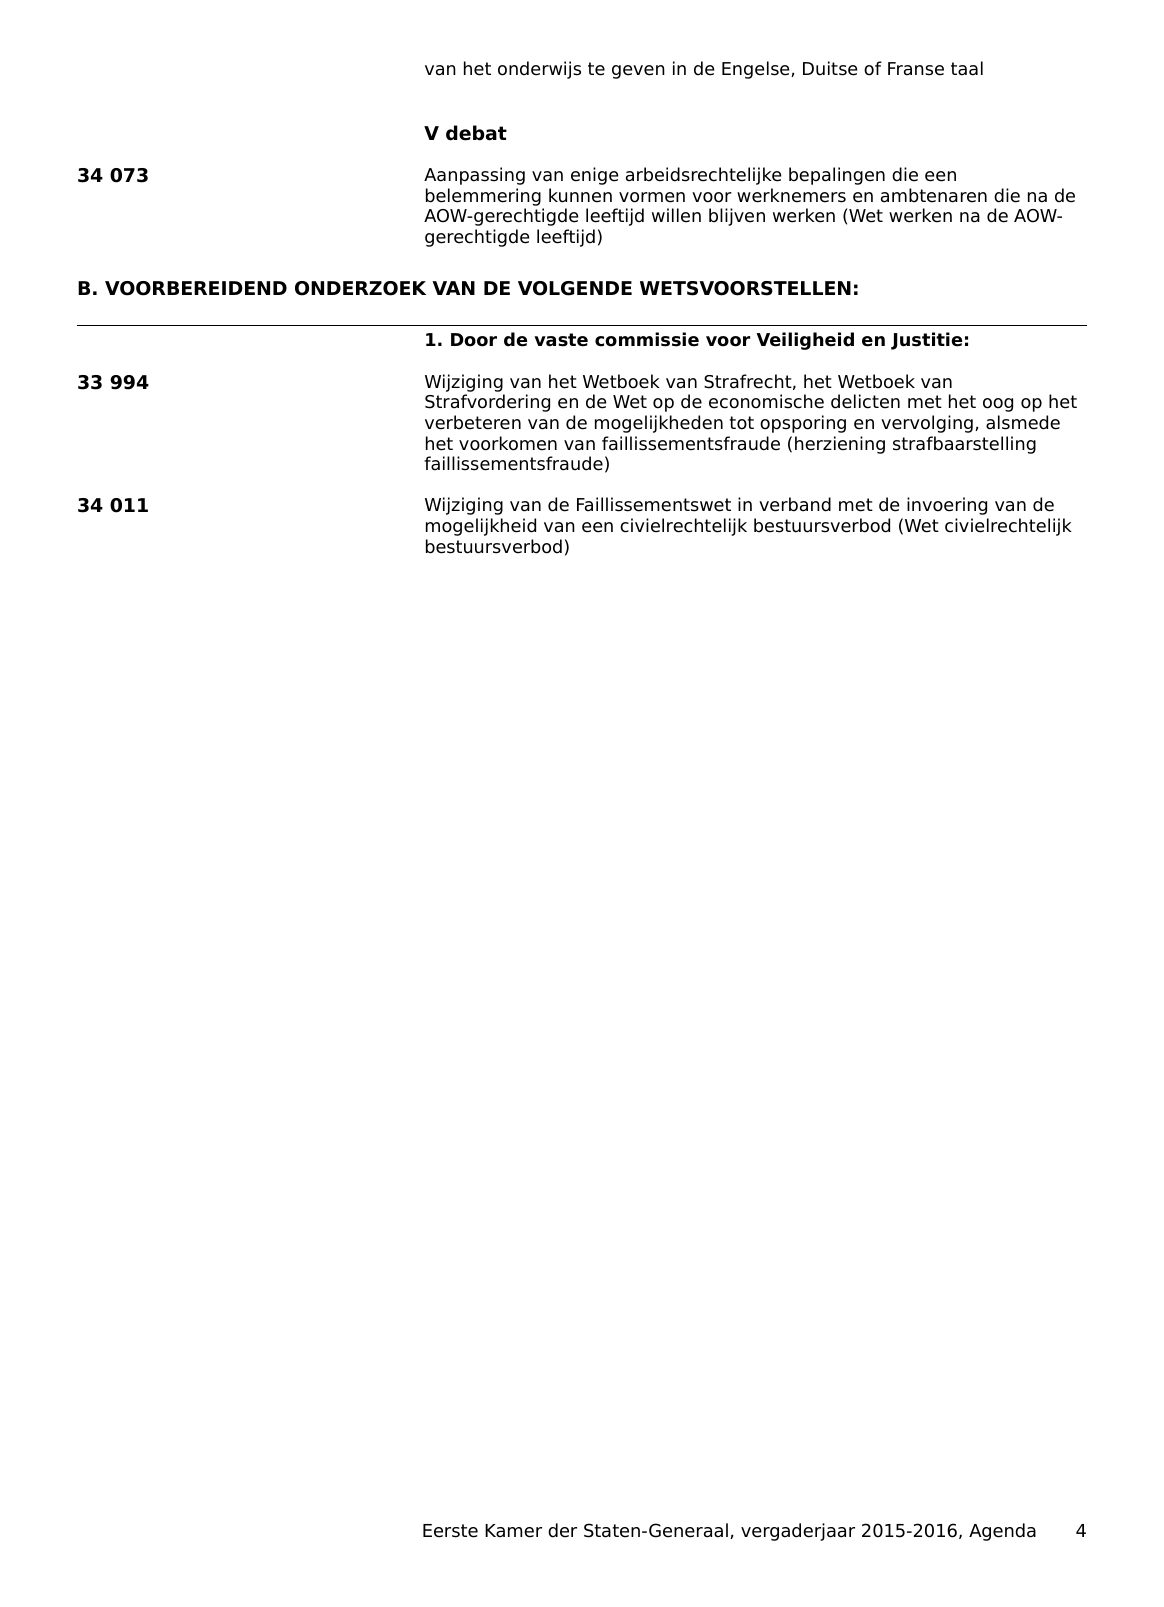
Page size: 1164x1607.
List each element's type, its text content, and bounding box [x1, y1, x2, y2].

table_cell Wijziging van het Wetboek van Strafrecht, het Wetboek van Strafvordering en de Wet op de economische delicten met het oog op het verbeteren van de mogelijkheden tot opsporing en vervolging, alsmede het voorkomen van faillissementsfraude (herziening strafbaarstelling faillissementsfraude) [418, 372, 1087, 475]
table_cell [418, 475, 1087, 495]
table_cell [401, 165, 418, 248]
table_header [77, 326, 401, 351]
table_cell [77, 80, 401, 100]
table_cell [77, 145, 401, 165]
table_cell 33 994 [77, 372, 401, 475]
table_cell [77, 100, 401, 144]
table_cell [401, 59, 418, 80]
table_cell [418, 80, 1087, 100]
table_cell [401, 495, 418, 557]
table_cell V debat [418, 100, 1087, 144]
table_cell 34 011 [77, 495, 401, 557]
table_cell [401, 475, 418, 495]
table_cell [401, 80, 418, 100]
table_cell 34 073 [77, 165, 401, 248]
table_cell [77, 59, 401, 80]
table_cell [77, 475, 401, 495]
table_cell [401, 372, 418, 475]
table_header [401, 326, 418, 351]
table_header 1. Door de vaste commissie voor Veiligheid en Justitie: [418, 326, 1087, 351]
table_cell Aanpassing van enige arbeidsrechtelijke bepalingen die een belemmering kunnen vormen voor werknemers en ambtenaren die na de AOW-gerechtigde leeftijd willen blijven werken (Wet werken na de AOW-gerechtigde leeftijd) [418, 165, 1087, 248]
table_cell [418, 145, 1087, 165]
table_cell van het onderwijs te geven in de Engelse, Duitse of Franse taal [418, 59, 1087, 80]
table_cell [418, 351, 1087, 372]
table_cell [401, 100, 418, 144]
table_cell [77, 351, 401, 372]
subtitle B. VOORBEREIDEND ONDERZOEK VAN DE VOLGENDE WETSVOORSTELLEN: [77, 278, 1087, 299]
table_cell [401, 351, 418, 372]
table_cell [401, 145, 418, 165]
table_cell Wijziging van de Faillissementswet in verband met de invoering van de mogelijkheid van een civielrechtelijk bestuursverbod (Wet civielrechtelijk bestuursverbod) [418, 495, 1087, 557]
